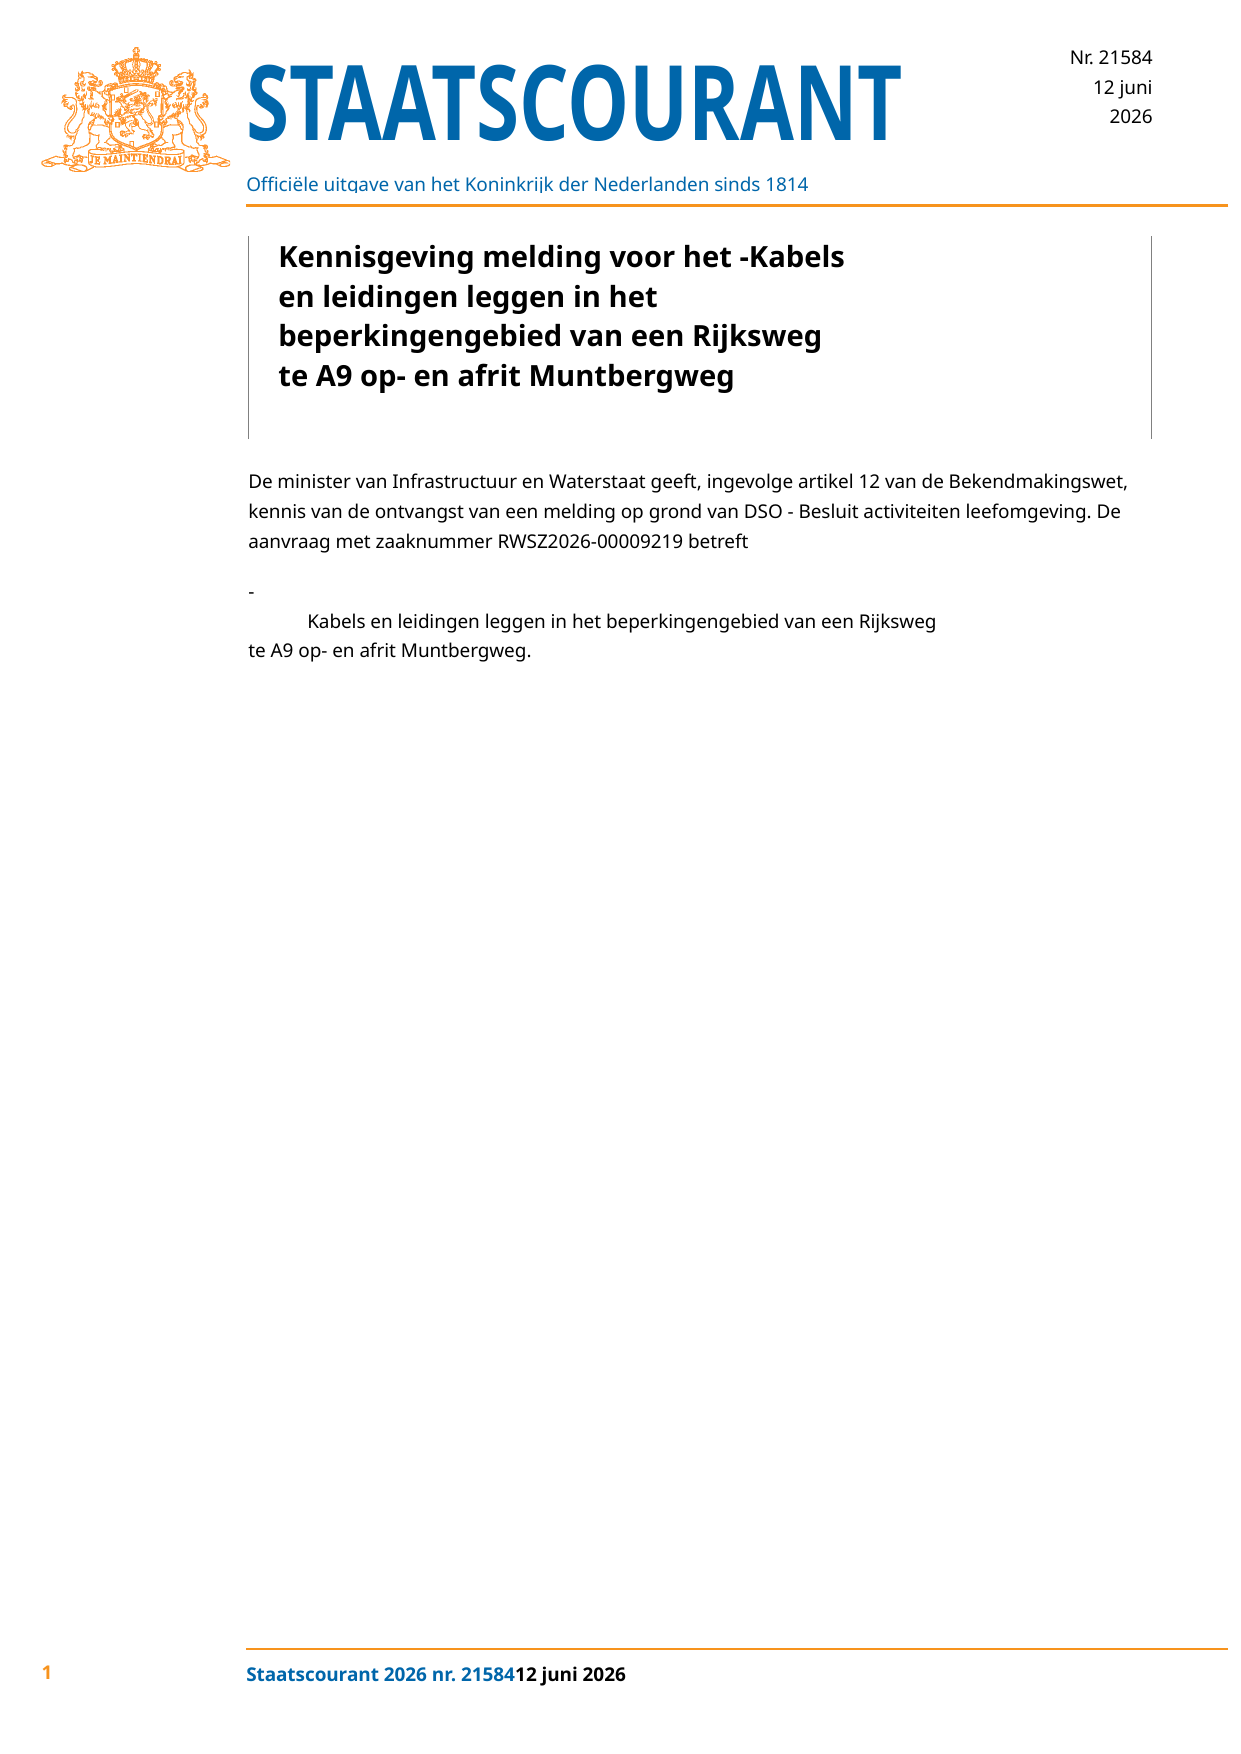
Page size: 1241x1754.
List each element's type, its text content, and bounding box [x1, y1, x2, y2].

list Kabels en leidingen leggen in het beperkingengebied van een Rijksweg [248, 608, 1152, 633]
picture [41, 47, 231, 172]
text De minister van Infrastructuur en Waterstaat geeft, ingevolge artikel 12 van de Bekendmakingswet, kennis van de ontvangst van een melding op grond van DSO - Besluit activiteiten leefomgeving. De aanvraag met zaaknummer RWSZ2026-00009219 betreft [248, 469, 1152, 553]
text te A9 op- en afrit Muntbergweg. [248, 637, 1152, 663]
table_header Kennisgeving melding voor het -Kabels en leidingen leggen in het beperkingengebied van een Rijksweg te A9 op- en afrit Muntbergweg [249, 236, 850, 439]
table_header [850, 236, 912, 413]
table_header [850, 414, 1151, 439]
picture [912, 236, 1090, 414]
table_header [1090, 236, 1151, 413]
